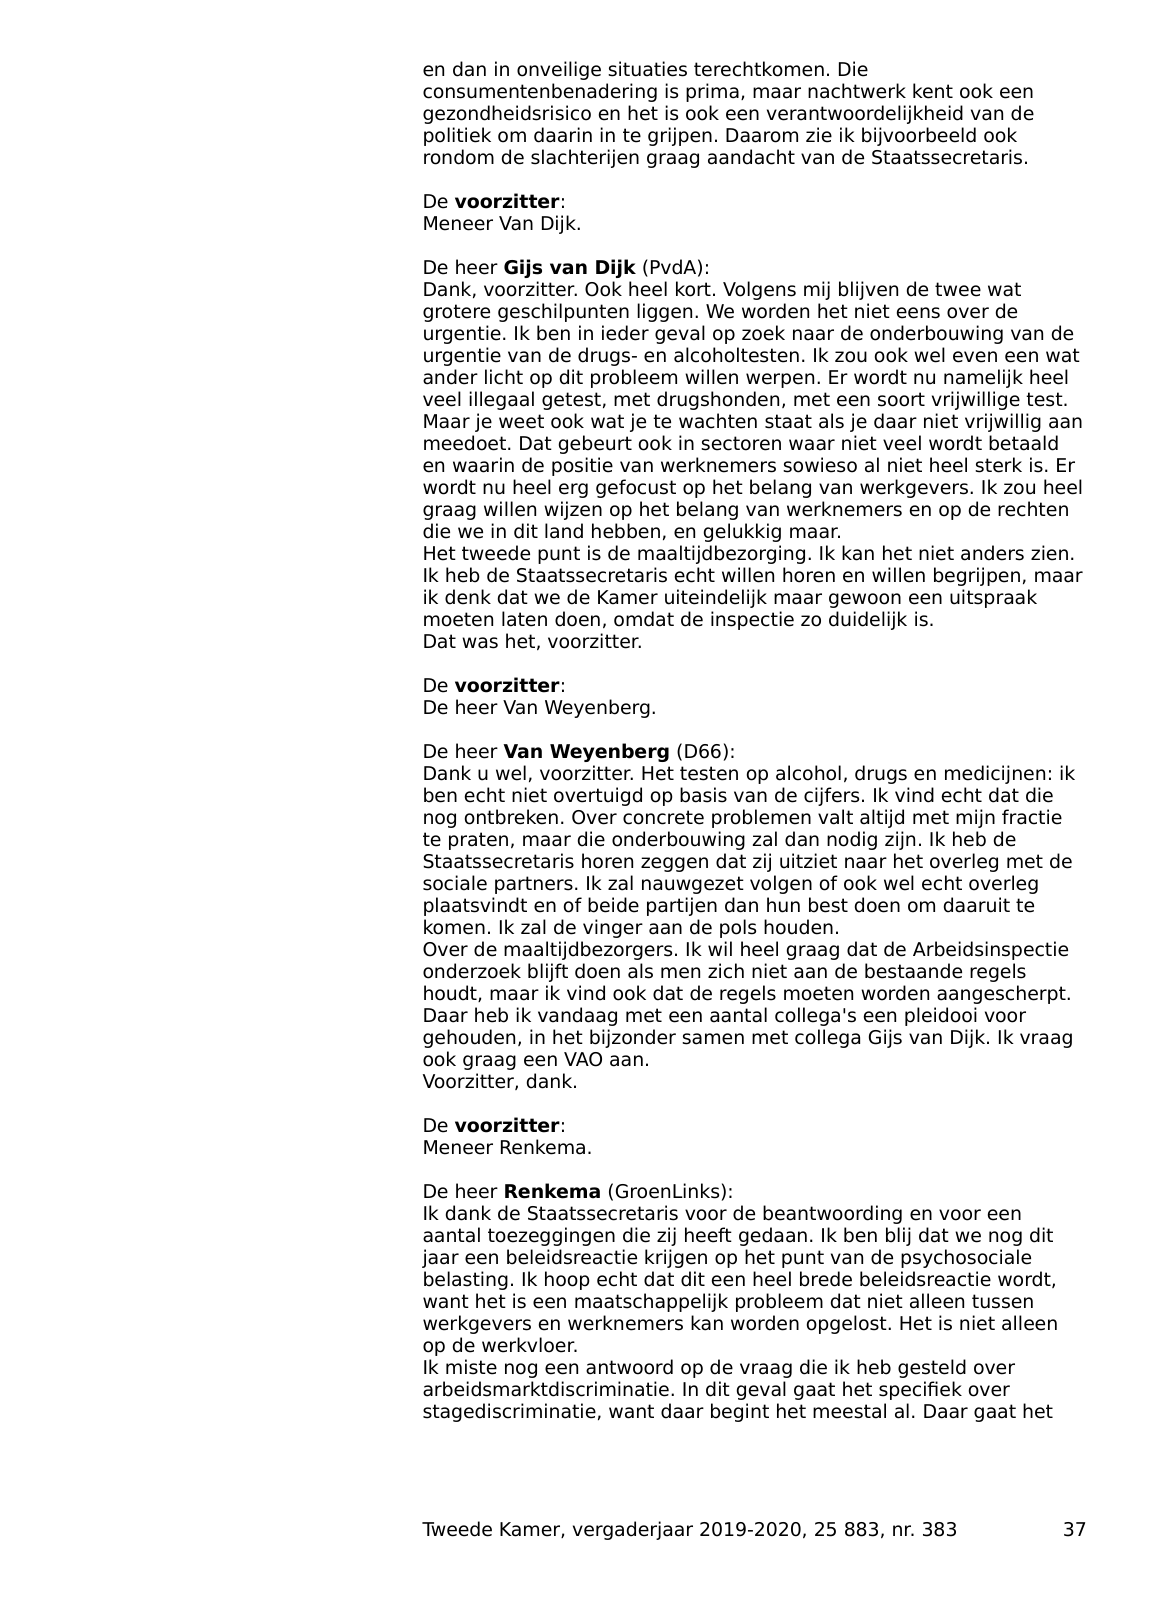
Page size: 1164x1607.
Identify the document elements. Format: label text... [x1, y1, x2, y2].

text Over de maaltijdbezorgers. Ik wil heel graag dat de Arbeidsinspectie onderzoek blijft doen als men zich niet aan de bestaande regels houdt, maar ik vind ook dat de regels moeten worden aangescherpt. Daar heb ik vandaag met een aantal collega's een pleidooi voor gehouden, in het bijzonder samen met collega Gijs van Dijk. Ik vraag ook graag een VAO aan. [422, 939, 1087, 1071]
text Ik dank de Staatssecretaris voor de beantwoording en voor een aantal toezeggingen die zij heeft gedaan. Ik ben blij dat we nog dit jaar een beleidsreactie krijgen op het punt van de psychosociale belasting. Ik hoop echt dat dit een heel brede beleidsreactie wordt, want het is een maatschappelijk probleem dat niet alleen tussen werkgevers en werknemers kan worden opgelost. Het is niet alleen op de werkvloer. [422, 1203, 1087, 1357]
text en dan in onveilige situaties terechtkomen. Die consumentenbenadering is prima, maar nachtwerk kent ook een gezondheidsrisico en het is ook een verantwoordelijkheid van de politiek om daarin in te grijpen. Daarom zie ik bijvoorbeeld ook rondom de slachterijen graag aandacht van de Staatssecretaris. [422, 59, 1087, 169]
text Meneer Renkema. [422, 1137, 1087, 1159]
text De voorzitter: [422, 675, 1087, 697]
text Voorzitter, dank. [422, 1071, 1087, 1093]
text De voorzitter: [422, 191, 1087, 213]
text Dat was het, voorzitter. [422, 631, 1087, 653]
text De heer Gijs van Dijk (PvdA): [422, 257, 1087, 279]
text Dank, voorzitter. Ook heel kort. Volgens mij blijven de twee wat grotere geschilpunten liggen. We worden het niet eens over de urgentie. Ik ben in ieder geval op zoek naar de onderbouwing van de urgentie van de drugs- en alcoholtesten. Ik zou ook wel even een wat ander licht op dit probleem willen werpen. Er wordt nu namelijk heel veel illegaal getest, met drugshonden, met een soort vrijwillige test. Maar je weet ook wat je te wachten staat als je daar niet vrijwillig aan meedoet. Dat gebeurt ook in sectoren waar niet veel wordt betaald en waarin de positie van werknemers sowieso al niet heel sterk is. Er wordt nu heel erg gefocust op het belang van werkgevers. Ik zou heel graag willen wijzen op het belang van werknemers en op de rechten die we in dit land hebben, en gelukkig maar. [422, 279, 1087, 543]
text Het tweede punt is de maaltijdbezorging. Ik kan het niet anders zien. Ik heb de Staatssecretaris echt willen horen en willen begrijpen, maar ik denk dat we de Kamer uiteindelijk maar gewoon een uitspraak moeten laten doen, omdat de inspectie zo duidelijk is. [422, 543, 1087, 631]
text Ik miste nog een antwoord op de vraag die ik heb gesteld over arbeidsmarktdiscriminatie. In dit geval gaat het specifiek over stagediscriminatie, want daar begint het meestal al. Daar gaat het [422, 1357, 1087, 1423]
text De voorzitter: [422, 1115, 1087, 1137]
text Meneer Van Dijk. [422, 213, 1087, 235]
text Dank u wel, voorzitter. Het testen op alcohol, drugs en medicijnen: ik ben echt niet overtuigd op basis van de cijfers. Ik vind echt dat die nog ontbreken. Over concrete problemen valt altijd met mijn fractie te praten, maar die onderbouwing zal dan nodig zijn. Ik heb de Staatssecretaris horen zeggen dat zij uitziet naar het overleg met de sociale partners. Ik zal nauwgezet volgen of ook wel echt overleg plaatsvindt en of beide partijen dan hun best doen om daaruit te komen. Ik zal de vinger aan de pols houden. [422, 763, 1087, 939]
text De heer Van Weyenberg. [422, 697, 1087, 719]
text De heer Van Weyenberg (D66): [422, 741, 1087, 763]
text De heer Renkema (GroenLinks): [422, 1181, 1087, 1203]
